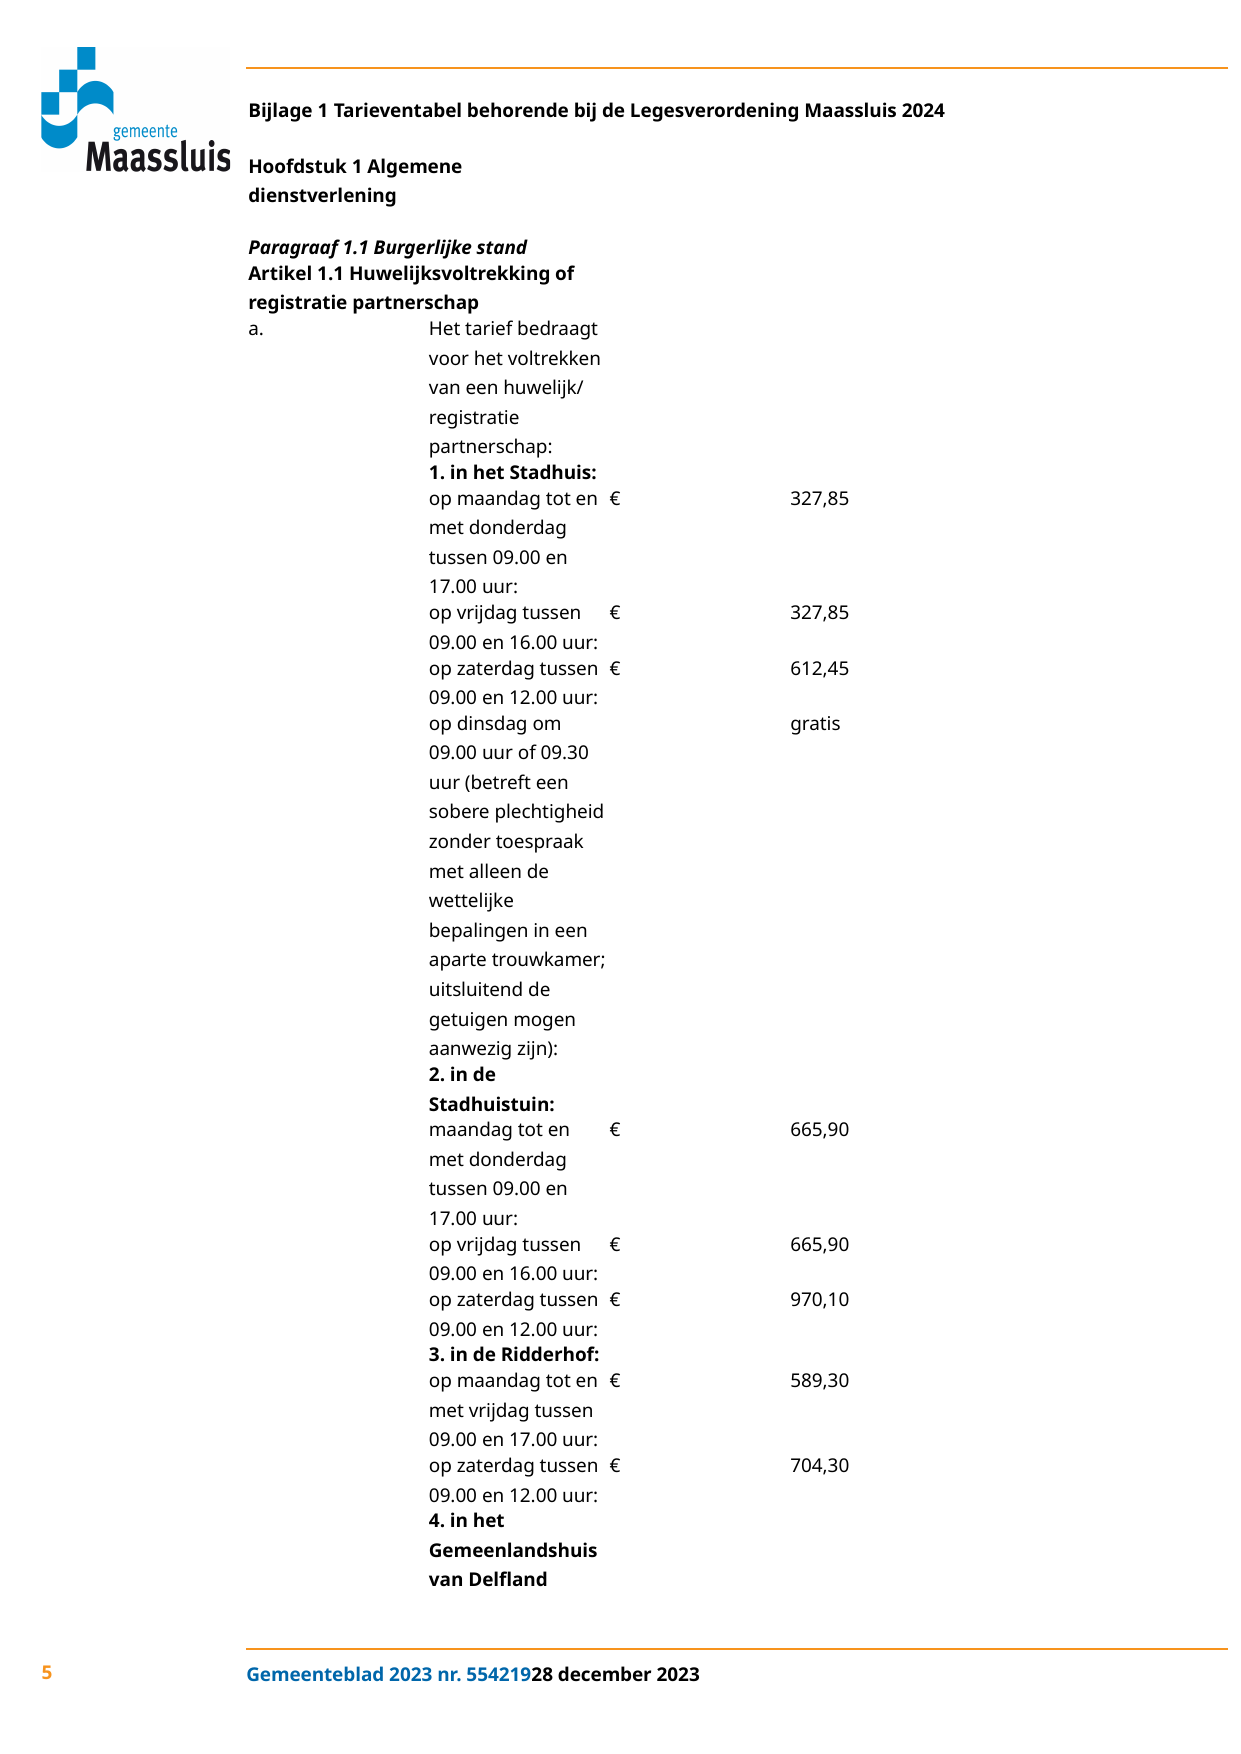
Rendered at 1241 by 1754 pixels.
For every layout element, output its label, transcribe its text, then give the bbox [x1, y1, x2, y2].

table_cell € [609, 599, 790, 655]
table_cell [609, 208, 790, 234]
table_cell Het tarief bedraagt voor het voltrekken van een huwelijk/ registratie partnerschap: [429, 315, 609, 459]
table_cell [248, 1116, 429, 1231]
table_cell [971, 710, 1152, 1061]
table_cell gratis [790, 710, 971, 1061]
table_cell [248, 1061, 429, 1116]
table_cell [971, 459, 1152, 485]
table_cell [248, 208, 429, 234]
table_cell 589,30 [790, 1367, 971, 1452]
table_cell [971, 1508, 1152, 1592]
table_cell [971, 1231, 1152, 1286]
table_cell 665,90 [790, 1231, 971, 1286]
table_cell 665,90 [790, 1116, 971, 1231]
table_cell [971, 655, 1152, 710]
table_cell [971, 1286, 1152, 1342]
table_cell 1. in het Stadhuis: [429, 459, 609, 485]
table_cell [971, 485, 1152, 599]
table_cell € [609, 1286, 790, 1342]
table_header Hoofdstuk 1 Algemene dienstverlening [248, 153, 609, 208]
table_cell [790, 208, 971, 234]
table_cell [609, 459, 790, 485]
table_cell [248, 1286, 429, 1342]
table_cell op dinsdag om 09.00 uur of 09.30 uur (betreft een sobere plechtigheid zonder toespraak met alleen de wettelijke bepalingen in een aparte trouwkamer; uitsluitend de getuigen mogen aanwezig zijn): [429, 710, 609, 1061]
table_cell [790, 260, 971, 315]
table_cell op vrijdag tussen 09.00 en 16.00 uur: [429, 1231, 609, 1286]
picture [41, 47, 77, 92]
table_cell € [609, 1116, 790, 1231]
table_cell [790, 315, 971, 459]
table_cell [429, 208, 609, 234]
table_cell 704,30 [790, 1452, 971, 1507]
table_cell € [609, 485, 790, 599]
table_cell a. [248, 315, 429, 459]
table_cell [248, 1452, 429, 1507]
table_cell Paragraaf 1.1 Burgerlijke stand [248, 234, 609, 260]
table_cell 2. in de Stadhuistuin: [429, 1061, 609, 1116]
table_cell [790, 234, 971, 260]
table_cell [971, 1367, 1152, 1452]
table_cell [609, 1508, 790, 1592]
table_cell [248, 710, 429, 1061]
table_cell [971, 260, 1152, 315]
table_cell € [609, 655, 790, 710]
table_cell [971, 1116, 1152, 1231]
picture [41, 47, 231, 172]
table_cell op zaterdag tussen 09.00 en 12.00 uur: [429, 1286, 609, 1342]
table_cell [609, 1061, 790, 1116]
table_cell 970,10 [790, 1286, 971, 1342]
table_cell 612,45 [790, 655, 971, 710]
table_cell op maandag tot en met donderdag tussen 09.00 en 17.00 uur: [429, 485, 609, 599]
table_cell [609, 315, 790, 459]
table_cell [248, 599, 429, 655]
table_cell [248, 1342, 429, 1367]
table_cell € [609, 1452, 790, 1507]
table_cell [248, 655, 429, 710]
table_cell 327,85 [790, 599, 971, 655]
table_cell [971, 1342, 1152, 1367]
table_cell Artikel 1.1 Huwelijksvoltrekking of registratie partnerschap [248, 260, 609, 315]
table_cell op zaterdag tussen 09.00 en 12.00 uur: [429, 655, 609, 710]
table_cell op vrijdag tussen 09.00 en 16.00 uur: [429, 599, 609, 655]
table_header [971, 153, 1152, 208]
table_header [609, 153, 790, 208]
table_cell [790, 1061, 971, 1116]
table_cell € [609, 1367, 790, 1452]
table_cell [971, 1061, 1152, 1116]
table_cell 327,85 [790, 485, 971, 599]
table_cell maandag tot en met donderdag tussen 09.00 en 17.00 uur: [429, 1116, 609, 1231]
table_cell [248, 485, 429, 599]
table_cell [609, 234, 790, 260]
table_cell [971, 1452, 1152, 1507]
text Bijlage 1 Tarieventabel behorende bij de Legesverordening Maassluis 2024 [248, 95, 1152, 123]
table_cell [971, 234, 1152, 260]
table_cell [609, 260, 790, 315]
table_cell [248, 459, 429, 485]
table_cell [790, 1508, 971, 1592]
table_cell [248, 1367, 429, 1452]
table_cell op zaterdag tussen 09.00 en 12.00 uur: [429, 1452, 609, 1507]
table_cell [248, 1508, 429, 1592]
table_cell [609, 710, 790, 1061]
table_cell € [609, 1231, 790, 1286]
table_header [790, 153, 971, 208]
table_cell [248, 1231, 429, 1286]
table_cell 3. in de Ridderhof: [429, 1342, 609, 1367]
table_cell op maandag tot en met vrijdag tussen 09.00 en 17.00 uur: [429, 1367, 609, 1452]
table_cell [971, 599, 1152, 655]
table_cell [971, 208, 1152, 234]
table_cell [790, 1342, 971, 1367]
table_cell [609, 1342, 790, 1367]
table_cell 4. in het Gemeenlandshuis van Delfland [429, 1508, 609, 1592]
table_cell [790, 459, 971, 485]
table_cell [971, 315, 1152, 459]
